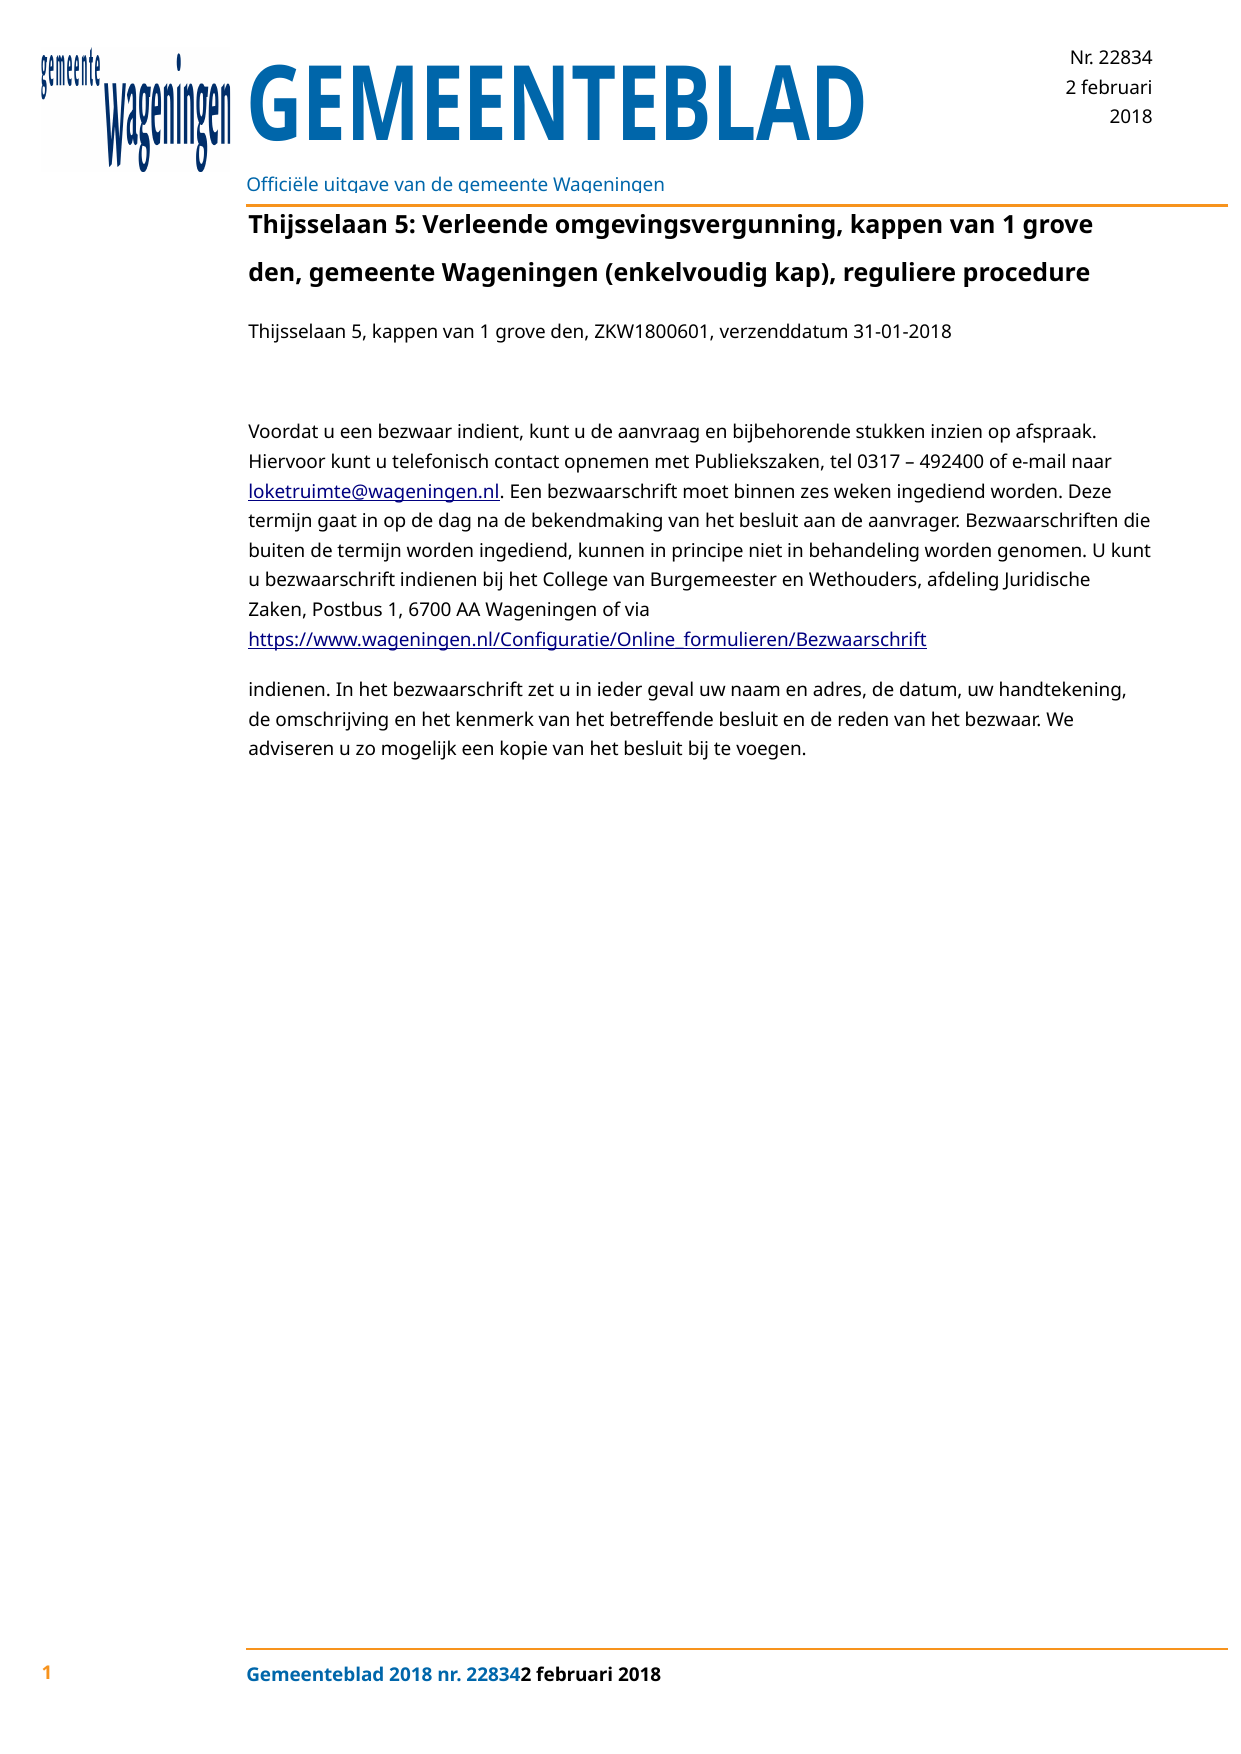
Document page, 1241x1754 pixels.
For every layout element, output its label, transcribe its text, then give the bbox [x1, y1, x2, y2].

text Thijsselaan 5, kappen van 1 grove den, ZKW1800601, verzenddatum 31-01-2018 [248, 318, 1152, 344]
picture [41, 47, 231, 172]
text Voordat u een bezwaar indient, kunt u de aanvraag en bijbehorende stukken inzien op afspraak. Hiervoor kunt u telefonisch contact opnemen met Publiekszaken, tel 0317 – 492400 of e-mail naar loketruimte@wageningen.nl. Een bezwaarschrift moet binnen zes weken ingediend worden. Deze termijn gaat in op de dag na de bekendmaking van het besluit aan de aanvrager. Bezwaarschriften die buiten de termijn worden ingediend, kunnen in principe niet in behandeling worden genomen. U kunt u bezwaarschrift indienen bij het College van Burgemeester en Wethouders, afdeling Juridische Zaken, Postbus 1, 6700 AA Wageningen of via https://www.wageningen.nl/Configuratie/Online_formulieren/Bezwaarschrift [248, 419, 1152, 652]
text Thijsselaan 5: Verleende omgevingsvergunning, kappen van 1 grove den, gemeente Wageningen (enkelvoudig kap), reguliere procedure [248, 207, 1152, 288]
text indienen. In het bezwaarschrift zet u in ieder geval uw naam en adres, de datum, uw handtekening, de omschrijving en het kenmerk van het betreffende besluit en de reden van het bezwaar. We adviseren u zo mogelijk een kopie van het besluit bij te voegen. [248, 676, 1152, 761]
